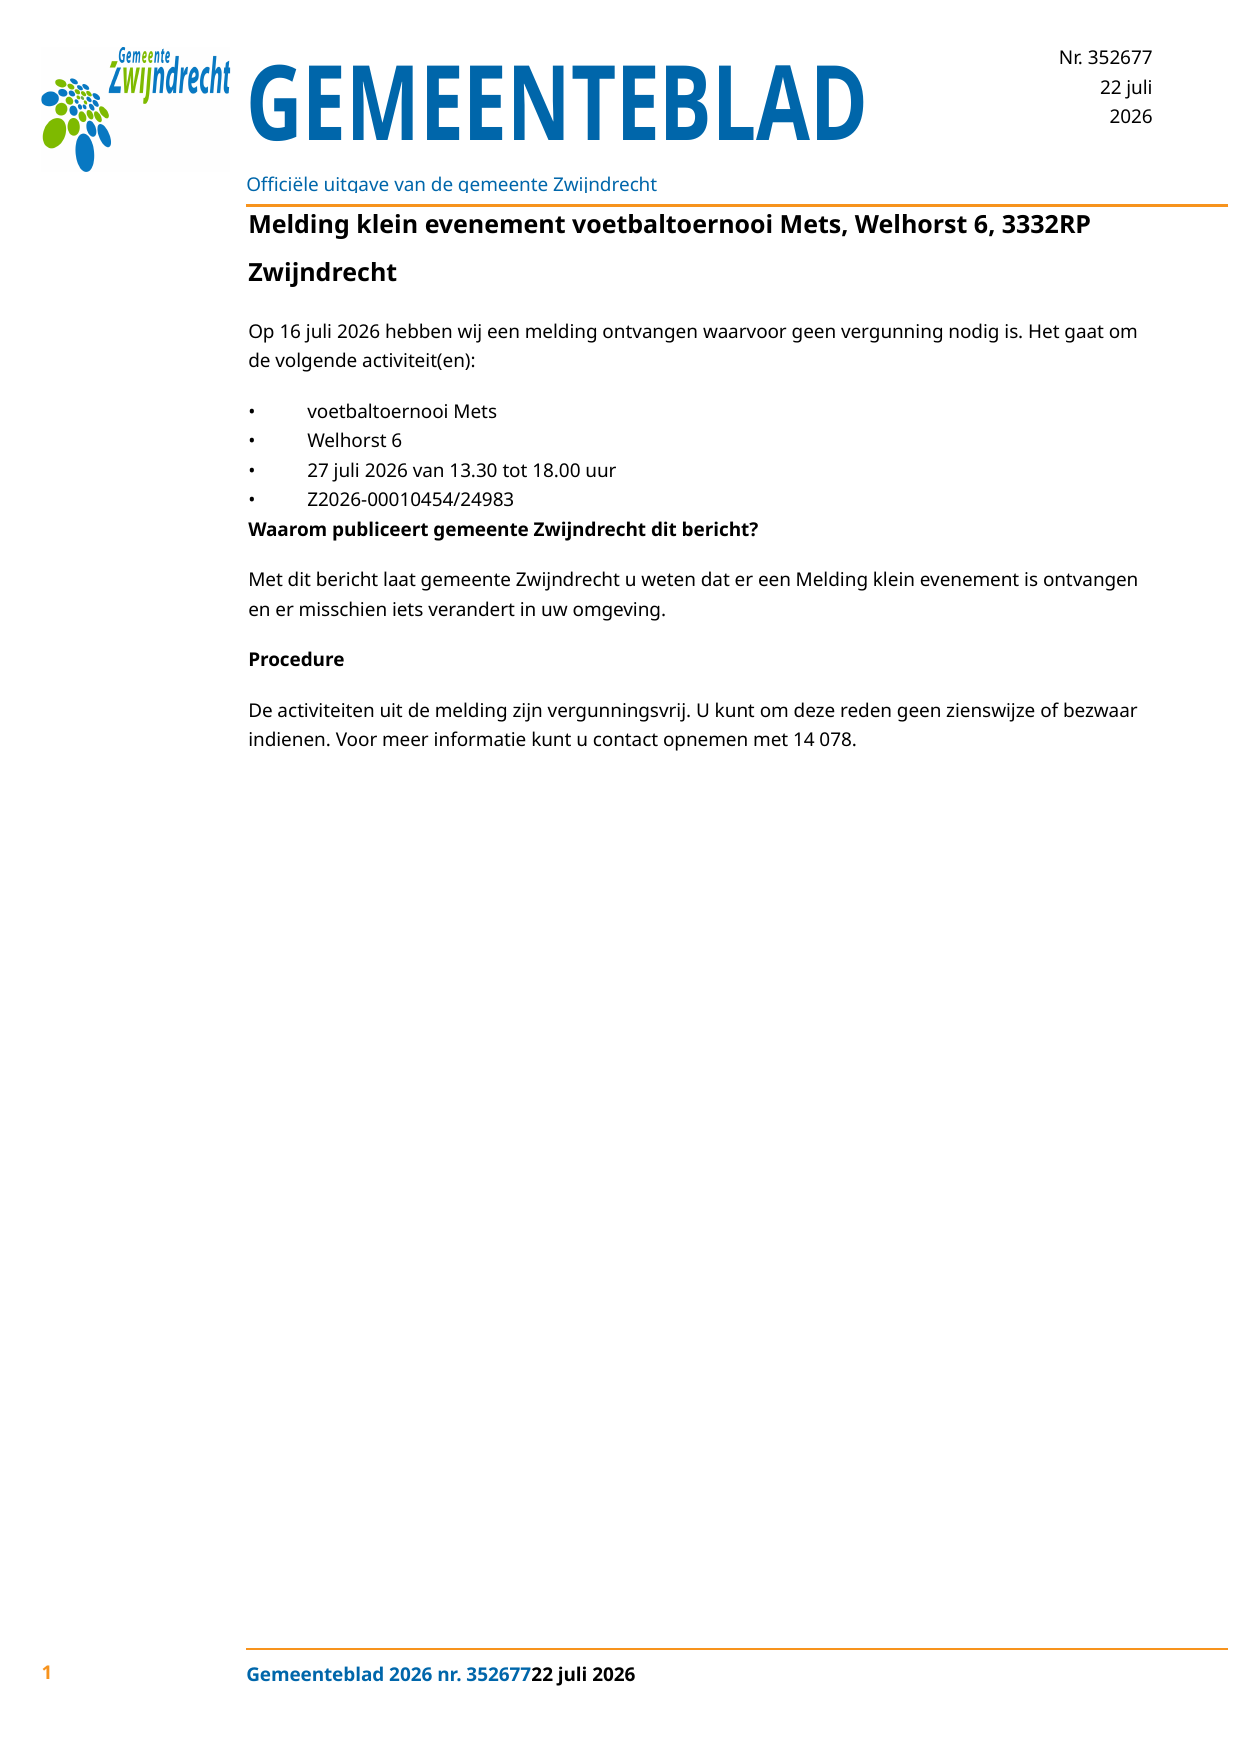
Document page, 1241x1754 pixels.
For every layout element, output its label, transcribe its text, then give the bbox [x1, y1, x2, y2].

text Melding klein evenement voetbaltoernooi Mets, Welhorst 6, 3332RP Zwijndrecht [248, 207, 1152, 288]
text Met dit bericht laat gemeente Zwijndrecht u weten dat er een Melding klein evenement is ontvangen en er misschien iets verandert in uw omgeving. [248, 567, 1152, 622]
text Op 16 juli 2026 hebben wij een melding ontvangen waarvoor geen vergunning nodig is. Het gaat om de volgende activiteit(en): [248, 318, 1152, 373]
text Procedure [248, 647, 1152, 672]
text De activiteiten uit de melding zijn vergunningsvrij. U kunt om deze reden geen zienswijze of bezwaar indienen. Voor meer informatie kunt u contact opnemen met 14 078. [248, 697, 1152, 752]
list Welhorst 6 [248, 427, 1152, 453]
list 27 juli 2026 van 13.30 tot 18.00 uur [248, 457, 1152, 483]
list Z2026-00010454/24983 [248, 487, 1152, 512]
list voetbaltoernooi Mets [248, 398, 1152, 424]
text Waarom publiceert gemeente Zwijndrecht dit bericht? [248, 516, 1152, 542]
picture [41, 47, 231, 172]
